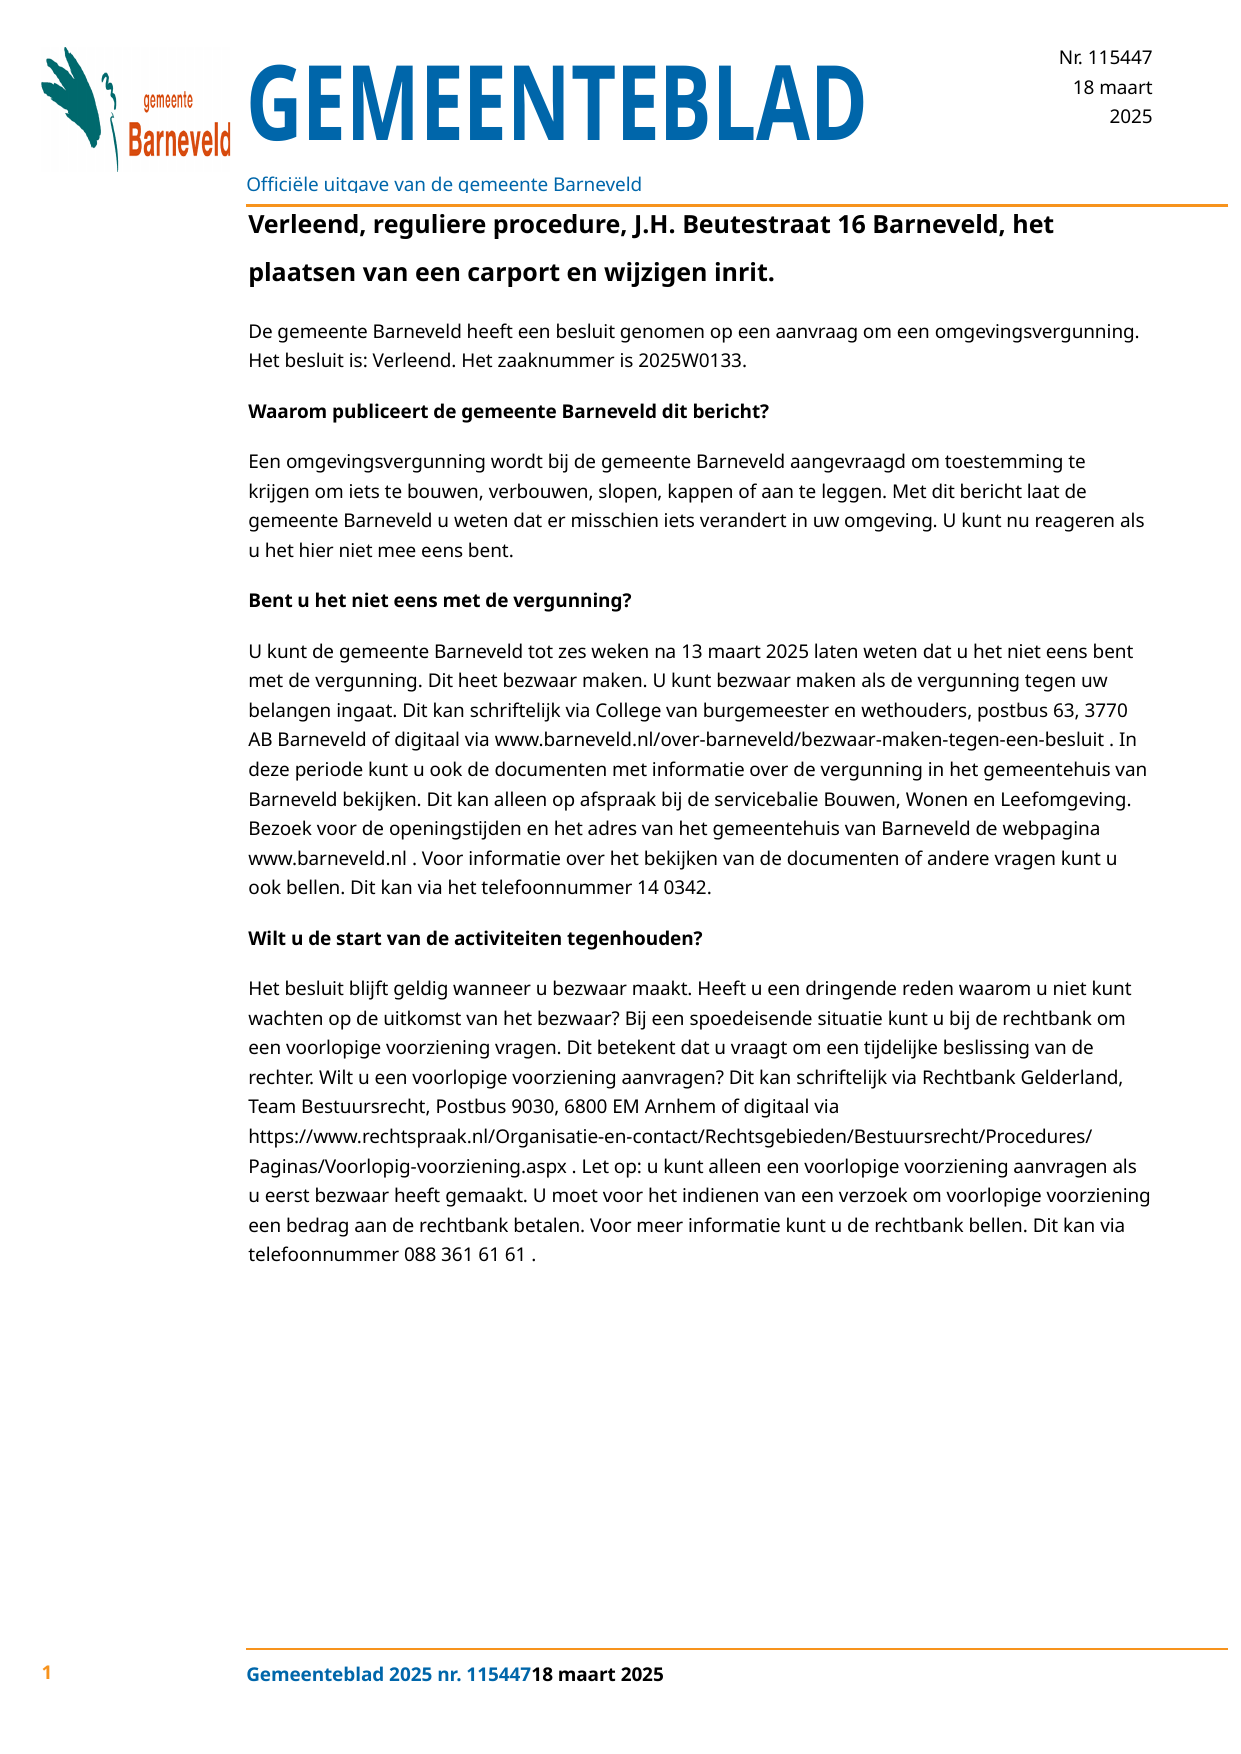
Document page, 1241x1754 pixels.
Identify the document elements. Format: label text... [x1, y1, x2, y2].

text Bent u het niet eens met de vergunning? [248, 587, 1152, 613]
text Verleend, reguliere procedure, J.H. Beutestraat 16 Barneveld, het plaatsen van een carport en wijzigen inrit. [248, 207, 1152, 288]
text Het besluit blijft geldig wanneer u bezwaar maakt. Heeft u een dringende reden waarom u niet kunt wachten op de uitkomst van het bezwaar? Bij een spoedeisende situatie kunt u bij de rechtbank om een voorlopige voorziening vragen. Dit betekent dat u vraagt om een tijdelijke beslissing van de rechter. Wilt u een voorlopige voorziening aanvragen? Dit kan schriftelijk via Rechtbank Gelderland, Team Bestuursrecht, Postbus 9030, 6800 EM Arnhem of digitaal via https://www.rechtspraak.nl/Organisatie-en-contact/Rechtsgebieden/Bestuursrecht/Procedures/Paginas/Voorlopig-voorziening.aspx . Let op: u kunt alleen een voorlopige voorziening aanvragen als u eerst bezwaar heeft gemaakt. U moet voor het indienen van een verzoek om voorlopige voorziening een bedrag aan de rechtbank betalen. Voor meer informatie kunt u de rechtbank bellen. Dit kan via telefoonnummer 088 361 61 61 . [248, 975, 1152, 1267]
picture [41, 47, 231, 172]
text De gemeente Barneveld heeft een besluit genomen op een aanvraag om een omgevingsvergunning. Het besluit is: Verleend. Het zaaknummer is 2025W0133. [248, 318, 1152, 373]
text U kunt de gemeente Barneveld tot zes weken na 13 maart 2025 laten weten dat u het niet eens bent met de vergunning. Dit heet bezwaar maken. U kunt bezwaar maken als de vergunning tegen uw belangen ingaat. Dit kan schriftelijk via College van burgemeester en wethouders, postbus 63, 3770 AB Barneveld of digitaal via www.barneveld.nl/over-barneveld/bezwaar-maken-tegen-een-besluit . In deze periode kunt u ook de documenten met informatie over de vergunning in het gemeentehuis van Barneveld bekijken. Dit kan alleen op afspraak bij de servicebalie Bouwen, Wonen en Leefomgeving. Bezoek voor de openingstijden en het adres van het gemeentehuis van Barneveld de webpagina www.barneveld.nl . Voor informatie over het bekijken van de documenten of andere vragen kunt u ook bellen. Dit kan via het telefoonnummer 14 0342. [248, 638, 1152, 900]
text Een omgevingsvergunning wordt bij de gemeente Barneveld aangevraagd om toestemming te krijgen om iets te bouwen, verbouwen, slopen, kappen of aan te leggen. Met dit bericht laat de gemeente Barneveld u weten dat er misschien iets verandert in uw omgeving. U kunt nu reageren als u het hier niet mee eens bent. [248, 448, 1152, 563]
text Wilt u de start van de activiteiten tegenhouden? [248, 925, 1152, 951]
text Waarom publiceert de gemeente Barneveld dit bericht? [248, 398, 1152, 424]
